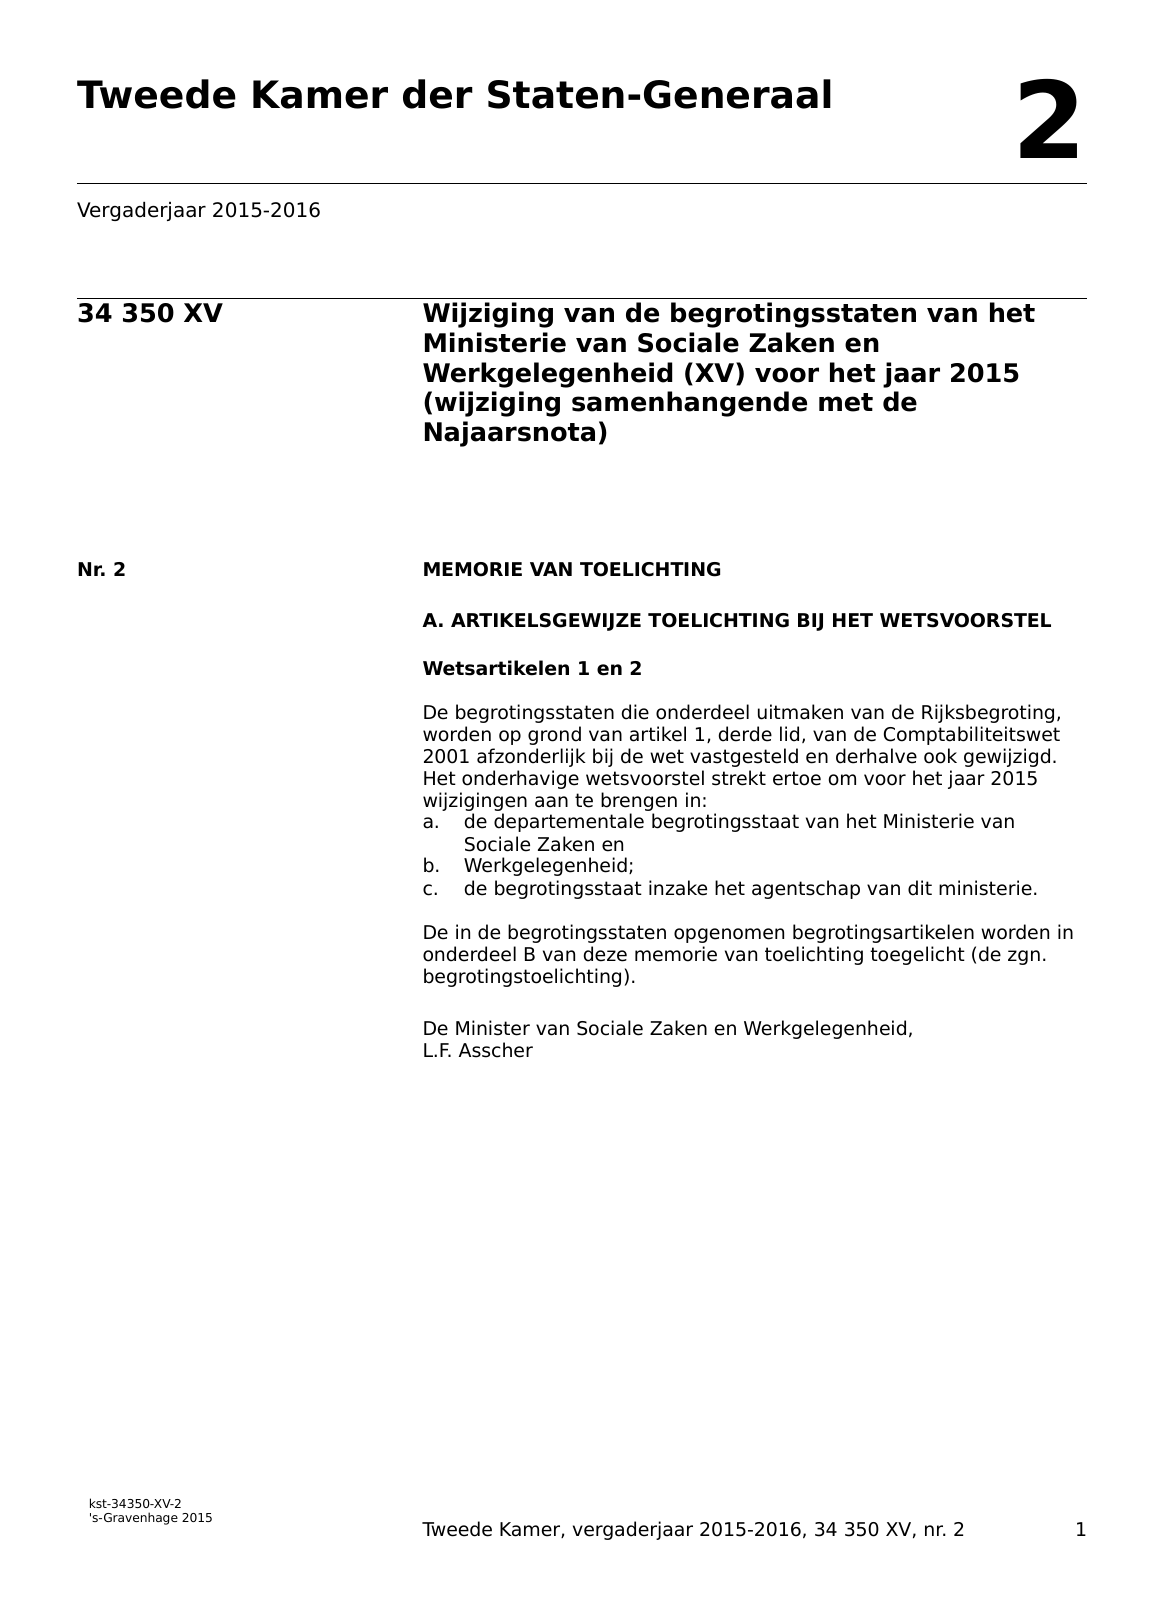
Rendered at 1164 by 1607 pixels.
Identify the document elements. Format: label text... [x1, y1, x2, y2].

subtitle 34 350 XV Wijziging van de begrotingsstaten van het Ministerie van Sociale Zaken en Werkgelegenheid (XV) voor het jaar 2015 (wijziging samenhangende met de Najaarsnota) [77, 299, 1087, 447]
text c. de begrotingsstaat inzake het agentschap van dit ministerie. [422, 877, 1087, 899]
subtitle Nr. 2 MEMORIE VAN TOELICHTING [77, 558, 1087, 580]
subtitle A. ARTIKELSGEWIJZE TOELICHTING BIJ HET WETSVOORSTEL [422, 610, 1087, 632]
table_header Tweede Kamer der Staten-Generaal [77, 59, 886, 183]
text De Minister van Sociale Zaken en Werkgelegenheid, L.F. Asscher [422, 1017, 1087, 1061]
text 's-Gravenhage 2015 [88, 1511, 323, 1525]
subtitle Wetsartikelen 1 en 2 [422, 657, 1087, 679]
text a. de departementale begrotingsstaat van het Ministerie van Sociale Zaken en [422, 811, 1087, 855]
text De in de begrotingsstaten opgenomen begrotingsartikelen worden in onderdeel B van deze memorie van toelichting toegelicht (de zgn. begrotingstoelichting). [422, 922, 1087, 987]
text b. Werkgelegenheid; [422, 855, 1087, 877]
text De begrotingsstaten die onderdeel uitmaken van de Rijksbegroting, worden op grond van artikel 1, derde lid, van de Comptabiliteitswet 2001 afzonderlijk bij de wet vastgesteld en derhalve ook gewijzigd. Het onderhavige wetsvoorstel strekt ertoe om voor het jaar 2015 wijzigingen aan te brengen in: [422, 702, 1087, 811]
table_header 2 [886, 59, 1087, 183]
table_cell Vergaderjaar 2015-2016 [77, 184, 1087, 298]
text kst-34350-XV-2 [88, 1497, 323, 1511]
